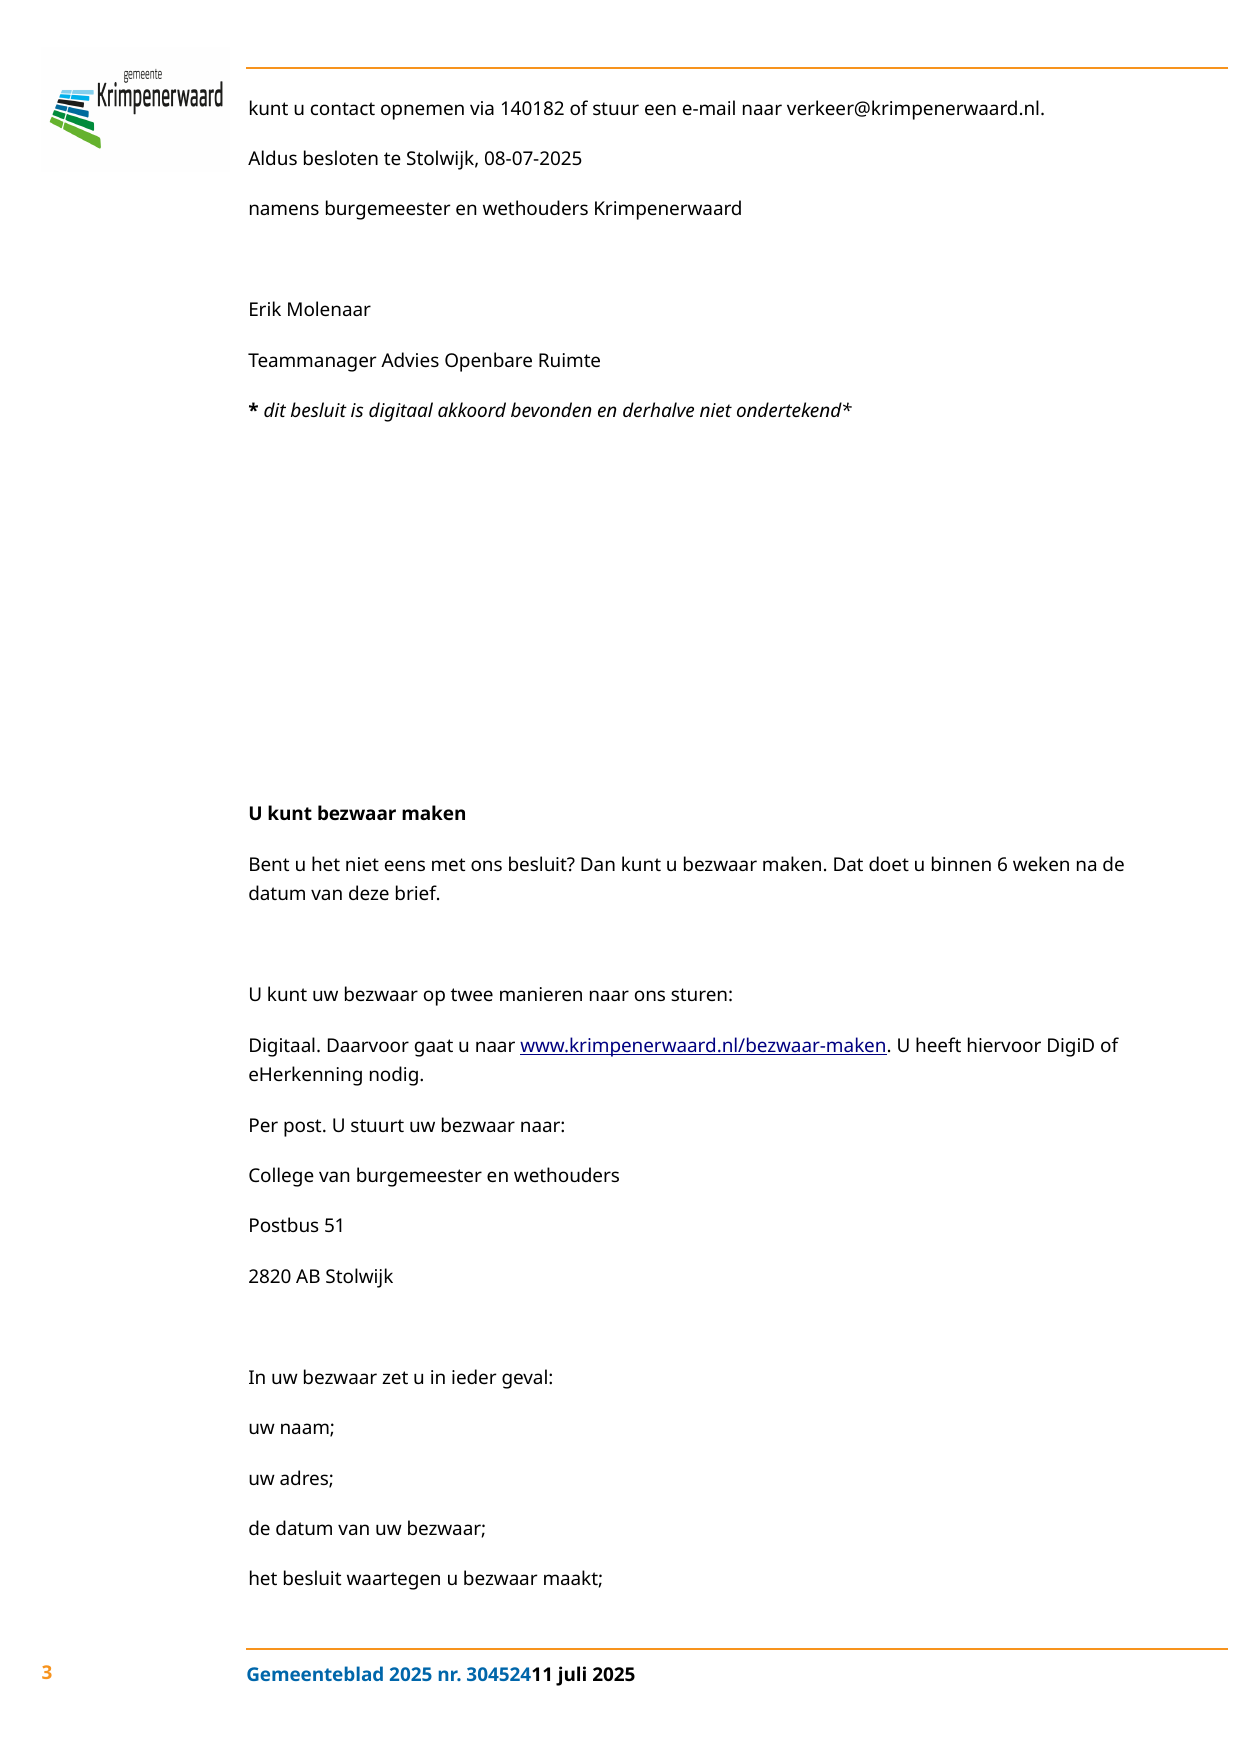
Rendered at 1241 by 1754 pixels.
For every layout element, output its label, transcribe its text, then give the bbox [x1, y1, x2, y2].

text Aldus besloten te Stolwijk, 08-07-2025 [248, 145, 1152, 171]
text U kunt bezwaar maken [248, 801, 1152, 826]
picture [41, 47, 231, 172]
text Postbus 51 [248, 1213, 1152, 1238]
text namens burgemeester en wethouders Krimpenerwaard [248, 196, 1152, 221]
text In uw bezwaar zet u in ieder geval: [248, 1364, 1152, 1390]
text Teammanager Advies Openbare Ruimte‎ [248, 347, 1152, 373]
text * dit besluit is digitaal akkoord bevonden en derhalve niet ondertekend* [248, 397, 1152, 423]
text de datum van uw bezwaar; [248, 1515, 1152, 1541]
text College van burgemeester en wethouders [248, 1162, 1152, 1188]
text Bent u het niet eens met ons besluit? Dan kunt u bezwaar maken. Dat doet u binnen 6 weken na de datum van deze brief. [248, 851, 1152, 906]
text 2820 AB Stolwijk [248, 1263, 1152, 1289]
text uw naam; [248, 1414, 1152, 1440]
text U kunt uw bezwaar op twee manieren naar ons sturen: [248, 981, 1152, 1007]
text kunt u contact opnemen via 140182 of stuur een e-mail naar verkeer@krimpenerwaard.nl. [248, 95, 1152, 121]
text Per post. U stuurt uw bezwaar naar: [248, 1112, 1152, 1138]
text het besluit waartegen u bezwaar maakt; [248, 1566, 1152, 1591]
text Digitaal. Daarvoor gaat u naar www.krimpenerwaard.nl/bezwaar-maken. U heeft hiervoor DigiD of eHerkenning nodig. [248, 1032, 1152, 1087]
text uw adres; [248, 1465, 1152, 1491]
text Erik Molenaar [248, 296, 1152, 322]
